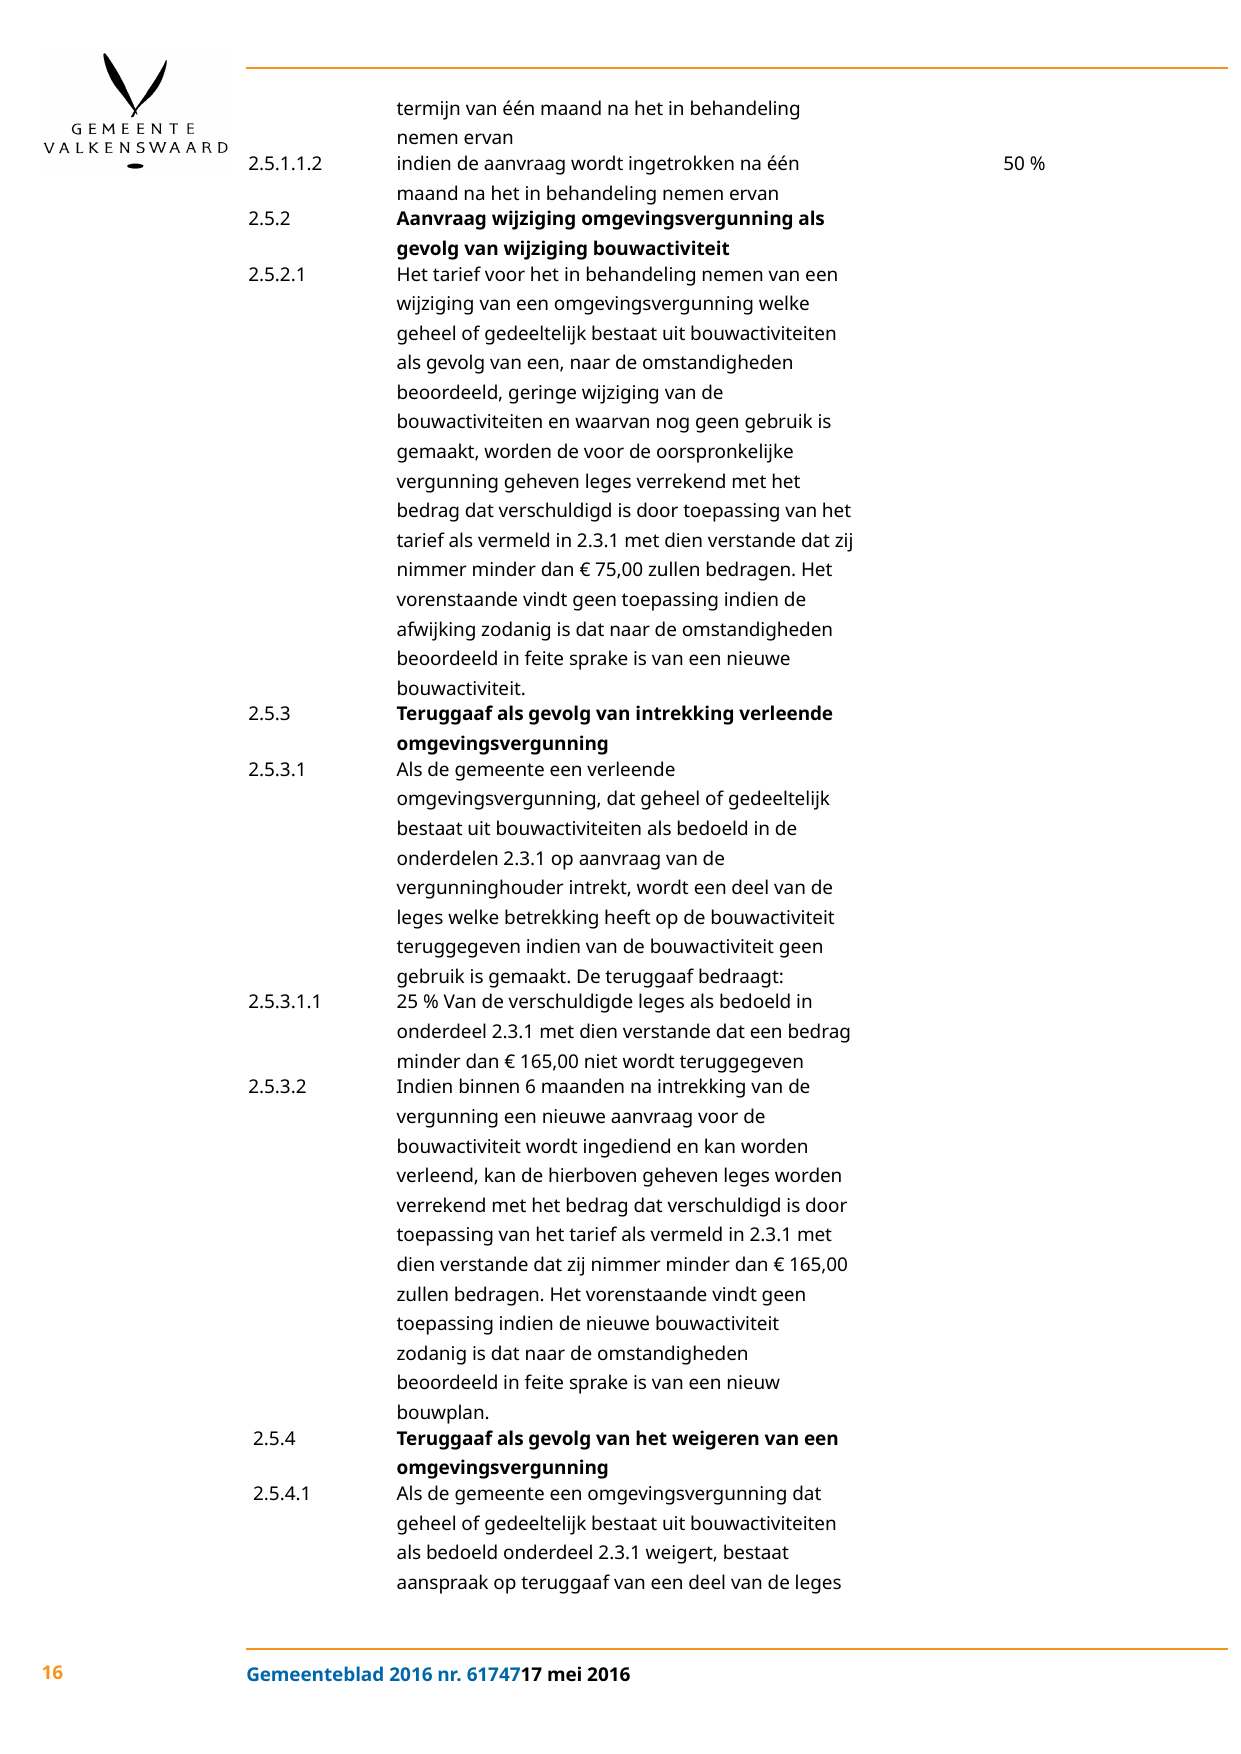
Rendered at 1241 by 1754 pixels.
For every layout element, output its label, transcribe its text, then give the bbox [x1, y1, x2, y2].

table_cell [1003, 205, 1152, 261]
table_cell [855, 701, 1003, 756]
picture [41, 47, 231, 172]
table_cell [1003, 95, 1152, 150]
table_cell 2.5.2.1 [248, 261, 396, 701]
table_cell Teruggaaf als gevolg van intrekking verleende omgevingsvergunning [396, 701, 855, 756]
table_cell [1003, 701, 1152, 756]
table_cell [855, 1480, 1003, 1594]
table_cell [1003, 1425, 1152, 1480]
table_cell 2.5.4 [248, 1425, 396, 1480]
table_cell 2.5.3 [248, 701, 396, 756]
table_cell 2.5.1.1.2 [248, 150, 396, 205]
table_cell 2.5.3.1.1 [248, 989, 396, 1074]
table_cell indien de aanvraag wordt ingetrokken na één maand na het in behandeling nemen ervan [396, 150, 855, 205]
table_cell [1003, 1480, 1152, 1594]
table_cell Aanvraag wijziging omgevingsvergunning als gevolg van wijziging bouwactiviteit [396, 205, 855, 261]
table_cell [1003, 756, 1152, 989]
table_cell Het tarief voor het in behandeling nemen van een wijziging van een omgevingsvergunning welke geheel of gedeeltelijk bestaat uit bouwactiviteiten als gevolg van een, naar de omstandigheden beoordeeld, geringe wijziging van de bouwactiviteiten en waarvan nog geen gebruik is gemaakt, worden de voor de oorspronkelijke vergunning geheven leges verrekend met het bedrag dat verschuldigd is door toepassing van het tarief als vermeld in 2.3.1 met dien verstande dat zij nimmer minder dan € 75,00 zullen bedragen. Het vorenstaande vindt geen toepassing indien de afwijking zodanig is dat naar de omstandigheden beoordeeld in feite sprake is van een nieuwe bouwactiviteit. [396, 261, 855, 701]
table_cell [855, 205, 1003, 261]
table_cell Als de gemeente een verleende omgevingsvergunning, dat geheel of gedeeltelijk bestaat uit bouwactiviteiten als bedoeld in de onderdelen 2.3.1 op aanvraag van de vergunninghouder intrekt, wordt een deel van de leges welke betrekking heeft op de bouwactiviteit teruggegeven indien van de bouwactiviteit geen gebruik is gemaakt. De teruggaaf bedraagt: [396, 756, 855, 989]
table_cell [855, 989, 1003, 1074]
table_cell 2.5.3.2 [248, 1074, 396, 1425]
table_cell [1003, 261, 1152, 701]
table_cell 2.5.4.1 [248, 1480, 396, 1594]
table_cell [855, 150, 1003, 205]
table_cell Teruggaaf als gevolg van het weigeren van een omgevingsvergunning [396, 1425, 855, 1480]
table_cell Als de gemeente een omgevingsvergunning dat geheel of gedeeltelijk bestaat uit bouwactiviteiten als bedoeld onderdeel 2.3.1 weigert, bestaat aanspraak op teruggaaf van een deel van de leges [396, 1480, 855, 1594]
table_cell [1003, 989, 1152, 1074]
table_cell termijn van één maand na het in behandeling nemen ervan [396, 95, 855, 150]
table_cell 50 % [1003, 150, 1152, 205]
table_cell [855, 1425, 1003, 1480]
table_cell Indien binnen 6 maanden na intrekking van de vergunning een nieuwe aanvraag voor de bouwactiviteit wordt ingediend en kan worden verleend, kan de hierboven geheven leges worden verrekend met het bedrag dat verschuldigd is door toepassing van het tarief als vermeld in 2.3.1 met dien verstande dat zij nimmer minder dan € 165,00 zullen bedragen. Het vorenstaande vindt geen toepassing indien de nieuwe bouwactiviteit zodanig is dat naar de omstandigheden beoordeeld in feite sprake is van een nieuw bouwplan. [396, 1074, 855, 1425]
table_cell [855, 261, 1003, 701]
table_cell 25 % Van de verschuldigde leges als bedoeld in onderdeel 2.3.1 met dien verstande dat een bedrag minder dan € 165,00 niet wordt teruggegeven [396, 989, 855, 1074]
table_cell [855, 756, 1003, 989]
table_cell 2.5.2 [248, 205, 396, 261]
table_cell [855, 1074, 1003, 1425]
table_cell [248, 95, 396, 150]
table_cell 2.5.3.1 [248, 756, 396, 989]
table_cell [1003, 1074, 1152, 1425]
table_cell [855, 95, 1003, 150]
